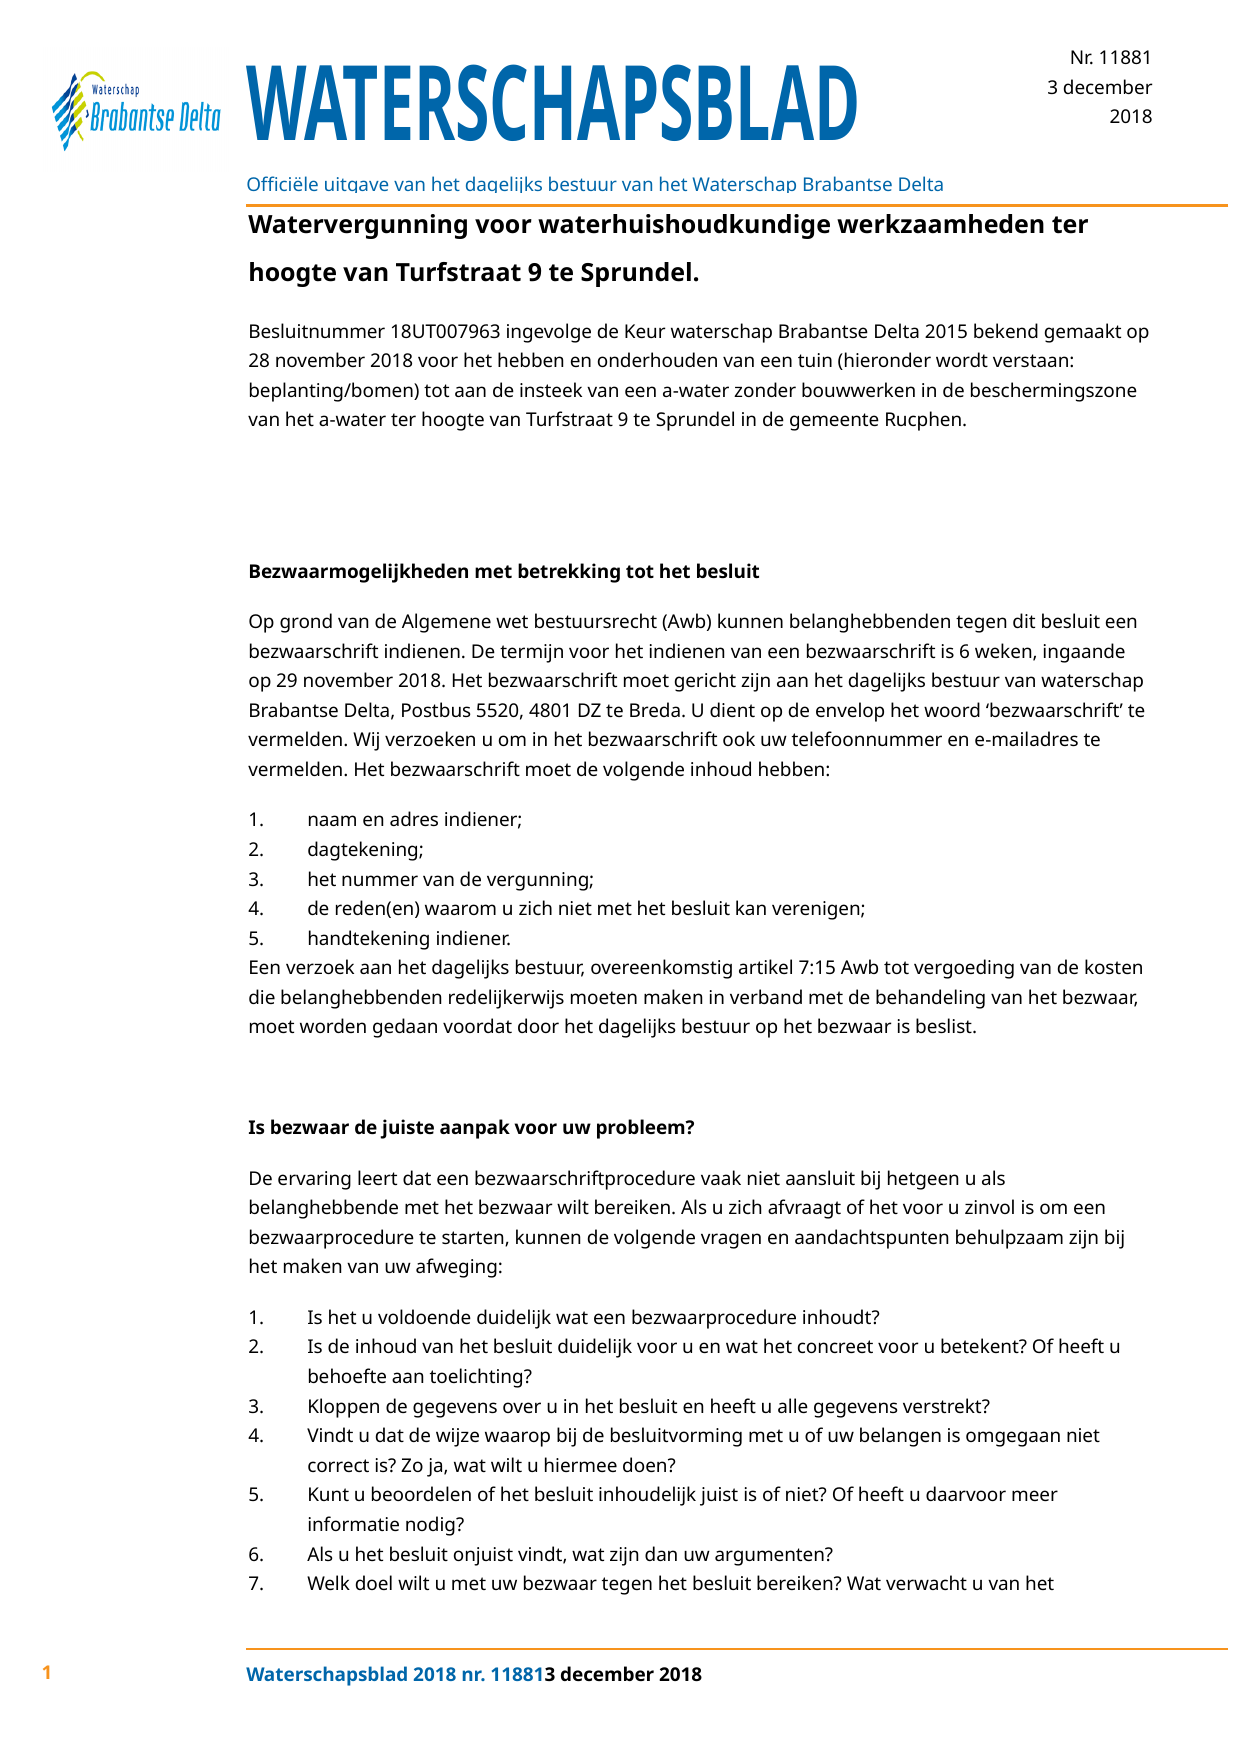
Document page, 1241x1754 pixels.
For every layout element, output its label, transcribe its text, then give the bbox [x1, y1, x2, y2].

list het nummer van de vergunning; [248, 866, 1152, 892]
list handtekening indiener. [248, 925, 1152, 951]
list Is het u voldoende duidelijk wat een bezwaarprocedure inhoudt? [248, 1304, 1152, 1330]
list Als u het besluit onjuist vindt, wat zijn dan uw argumenten? [248, 1541, 1152, 1567]
list Is de inhoud van het besluit duidelijk voor u en wat het concreet voor u betekent? Of heeft u behoefte aan toelichting? [248, 1334, 1152, 1389]
text Op grond van de Algemene wet bestuursrecht (Awb) kunnen belanghebbenden tegen dit besluit een bezwaarschrift indienen. De termijn voor het indienen van een bezwaarschrift is 6 weken, ingaande op 29 november 2018. Het bezwaarschrift moet gericht zijn aan het dagelijks bestuur van waterschap Brabantse Delta, Postbus 5520, 4801 DZ te Breda. U dient op de envelop het woord ‘bezwaarschrift’ te vermelden. Wij verzoeken u om in het bezwaarschrift ook uw telefoonnummer en e‑mailadres te vermelden. Het bezwaarschrift moet de volgende inhoud hebben: [248, 608, 1152, 782]
text Bezwaarmogelijkheden met betrekking tot het besluit [248, 558, 1152, 584]
text Watervergunning voor waterhuishoudkundige werkzaamheden ter hoogte van Turfstraat 9 te Sprundel. [248, 207, 1152, 288]
list Vindt u dat de wijze waarop bij de besluitvorming met u of uw belangen is omgegaan niet correct is? Zo ja, wat wilt u hiermee doen? [248, 1422, 1152, 1478]
list de reden(en) waarom u zich niet met het besluit kan verenigen; [248, 895, 1152, 921]
list naam en adres indiener; [248, 807, 1152, 832]
list Kunt u beoordelen of het besluit inhoudelijk juist is of niet? Of heeft u daarvoor meer informatie nodig? [248, 1482, 1152, 1537]
list Kloppen de gegevens over u in het besluit en heeft u alle gegevens verstrekt? [248, 1393, 1152, 1419]
text Een verzoek aan het dagelijks bestuur, overeenkomstig artikel 7:15 Awb tot vergoeding van de kosten die belanghebbenden redelijkerwijs moeten maken in verband met de behandeling van het bezwaar, moet worden gedaan voordat door het dagelijks bestuur op het bezwaar is beslist. [248, 954, 1152, 1039]
list Welk doel wilt u met uw bezwaar tegen het besluit bereiken? Wat verwacht u van het [248, 1570, 1152, 1596]
list dagtekening; [248, 836, 1152, 862]
text Is bezwaar de juiste aanpak voor uw probleem? [248, 1114, 1152, 1140]
text De ervaring leert dat een bezwaarschriftprocedure vaak niet aansluit bij hetgeen u als belanghebbende met het bezwaar wilt bereiken. Als u zich afvraagt of het voor u zinvol is om een bezwaarprocedure te starten, kunnen de volgende vragen en aandachtspunten behulpzaam zijn bij het maken van uw afweging: [248, 1165, 1152, 1279]
picture [41, 47, 231, 172]
text Besluitnummer 18UT007963 ingevolge de Keur waterschap Brabantse Delta 2015 bekend gemaakt op 28 november 2018 voor het hebben en onderhouden van een tuin (hieronder wordt verstaan: beplanting/bomen) tot aan de insteek van een a-water zonder bouwwerken in de beschermingszone van het a-water ter hoogte van Turfstraat 9 te Sprundel in de gemeente Rucphen. [248, 318, 1152, 432]
